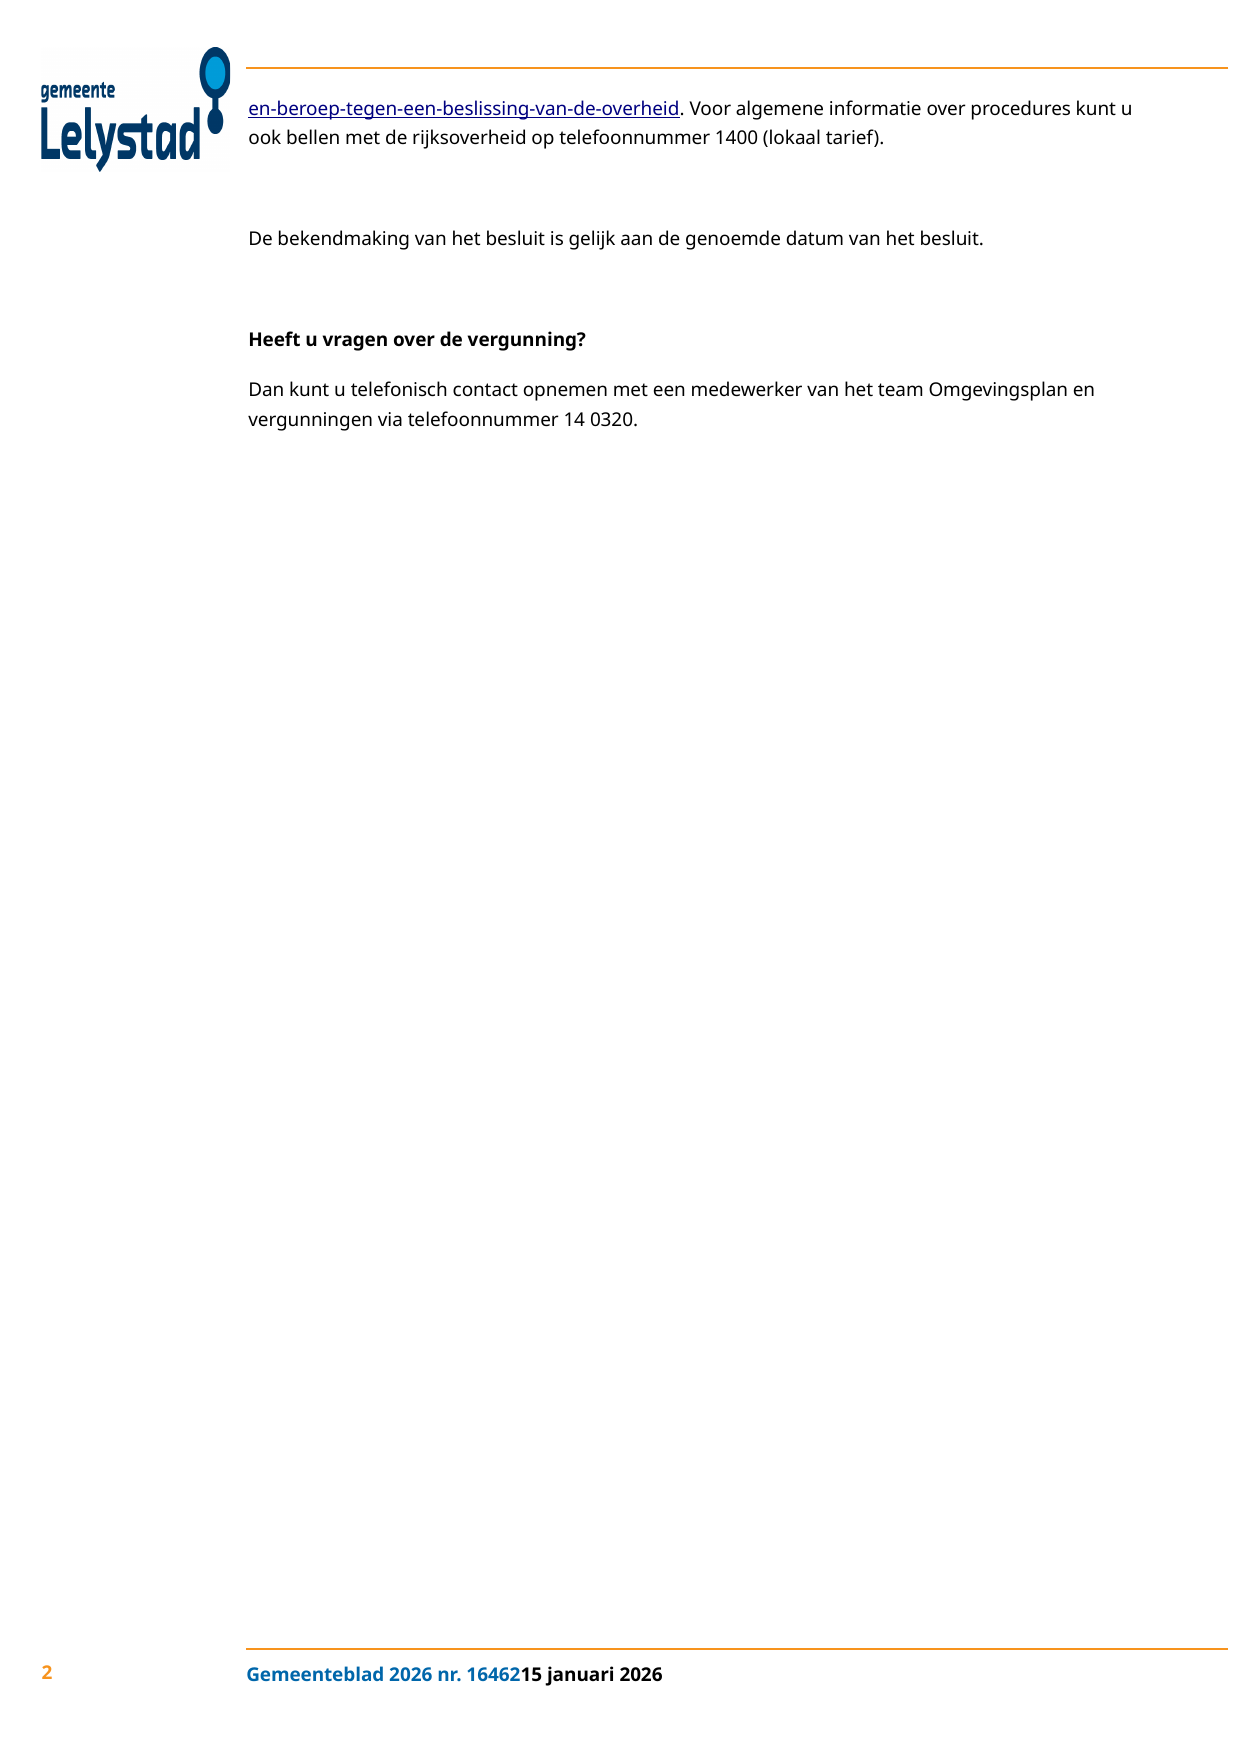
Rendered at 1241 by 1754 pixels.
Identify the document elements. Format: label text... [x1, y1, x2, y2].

text en-beroep-tegen-een-beslissing-van-de-overheid. Voor algemene informatie over procedures kunt u ook bellen met de rijksoverheid op telefoonnummer 1400 (lokaal tarief). [248, 95, 1152, 150]
text Heeft u vragen over de vergunning? [248, 326, 1152, 352]
picture [41, 47, 231, 172]
text Dan kunt u telefonisch contact opnemen met een medewerker van het team Omgevingsplan en vergunningen via telefoonnummer 14 0320. [248, 376, 1152, 432]
text De bekendmaking van het besluit is gelijk aan de genoemde datum van het besluit. [248, 225, 1152, 251]
